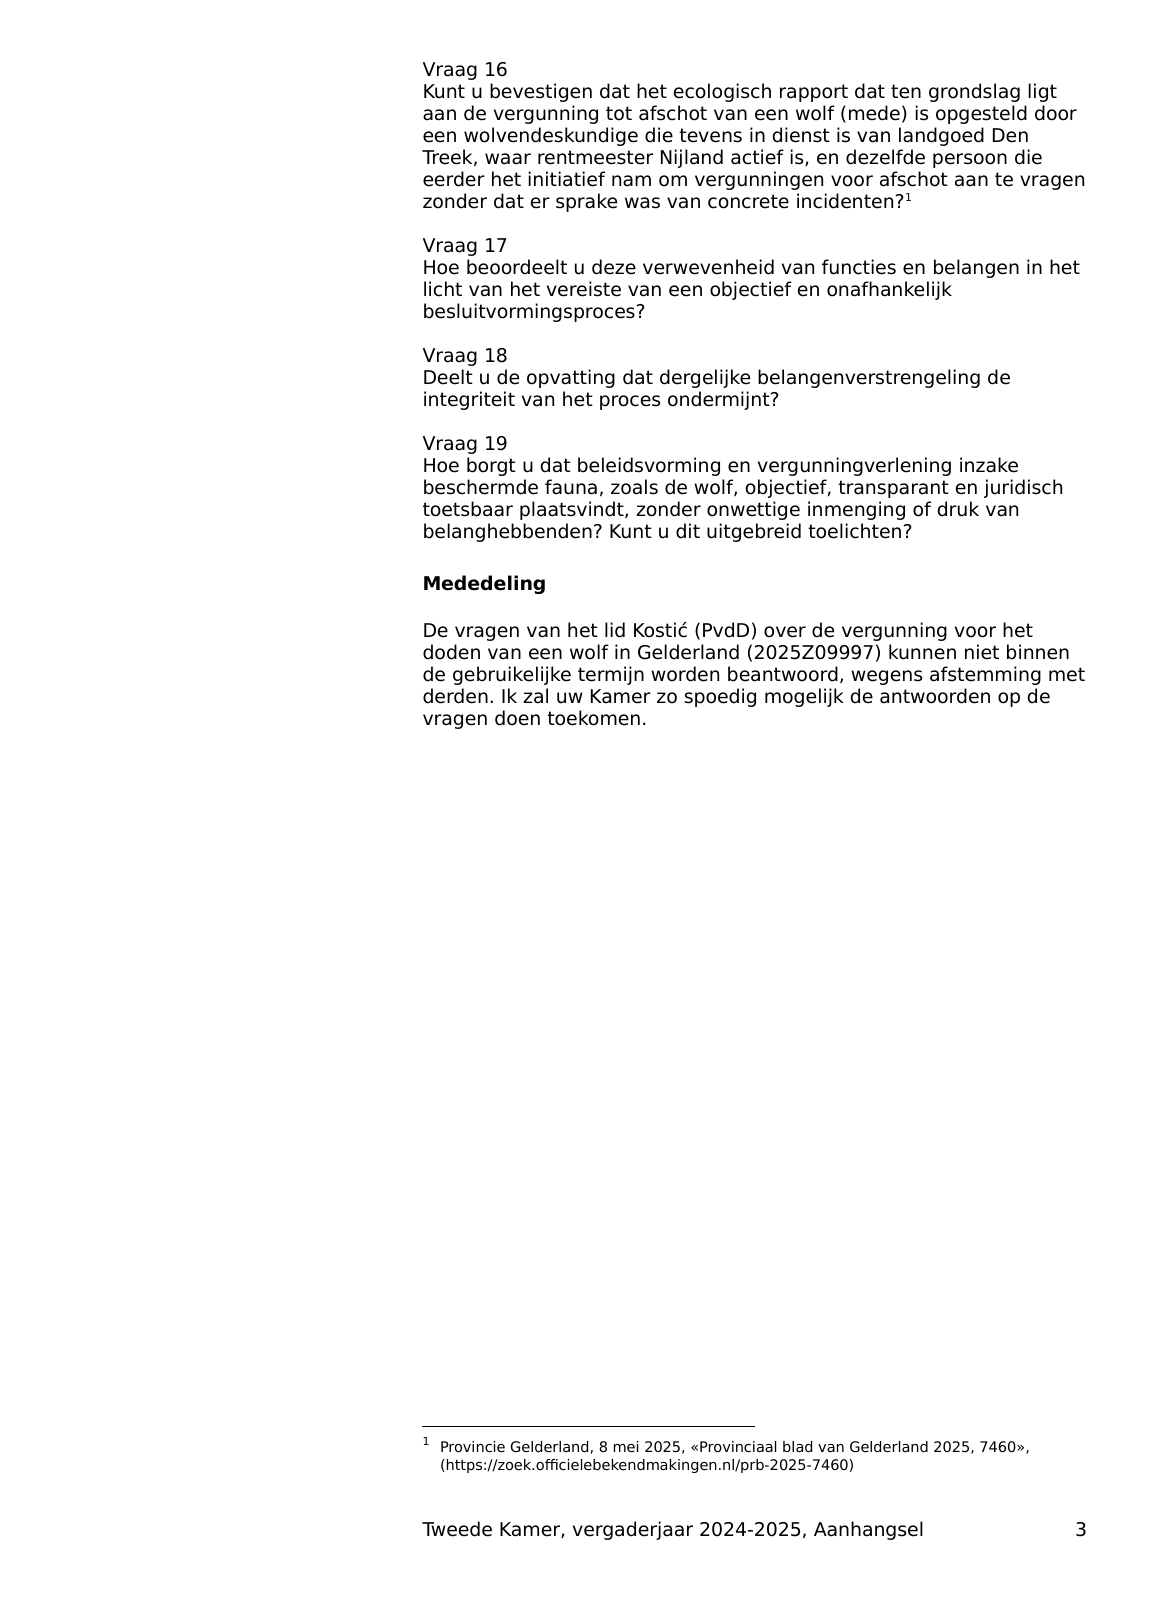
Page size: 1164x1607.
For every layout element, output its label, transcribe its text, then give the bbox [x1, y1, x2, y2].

subtitle Mededeling [422, 573, 1087, 595]
text Hoe borgt u dat beleidsvorming en vergunningverlening inzake beschermde fauna, zoals de wolf, objectief, transparant en juridisch toetsbaar plaatsvindt, zonder onwettige inmenging of druk van belanghebbenden? Kunt u dit uitgebreid toelichten? [422, 455, 1087, 543]
text Vraag 16 [422, 59, 1087, 81]
text Deelt u de opvatting dat dergelijke belangenverstrengeling de integriteit van het proces ondermijnt? [422, 367, 1087, 411]
text Hoe beoordeelt u deze verwevenheid van functies en belangen in het licht van het vereiste van een objectief en onafhankelijk besluitvormingsproces? [422, 257, 1087, 323]
text De vragen van het lid Kostić (PvdD) over de vergunning voor het doden van een wolf in Gelderland (2025Z09997) kunnen niet binnen de gebruikelijke termijn worden beantwoord, wegens afstemming met derden. Ik zal uw Kamer zo spoedig mogelijk de antwoorden op de vragen doen toekomen. [422, 620, 1087, 730]
text Vraag 18 [422, 345, 1087, 367]
text Vraag 19 [422, 433, 1087, 455]
text Vraag 17 [422, 235, 1087, 257]
text Kunt u bevestigen dat het ecologisch rapport dat ten grondslag ligt aan de vergunning tot afschot van een wolf (mede) is opgesteld door een wolvendeskundige die tevens in dienst is van landgoed Den Treek, waar rentmeester Nijland actief is, en dezelfde persoon die eerder het initiatief nam om vergunningen voor afschot aan te vragen zonder dat er sprake was van concrete incidenten? [422, 81, 1087, 213]
text Provincie Gelderland, 8 mei 2025, «Provinciaal blad van Gelderland 2025, 7460», (https://zoek.officielebekendmakingen.nl/prb-2025-7460) [422, 1435, 1087, 1474]
